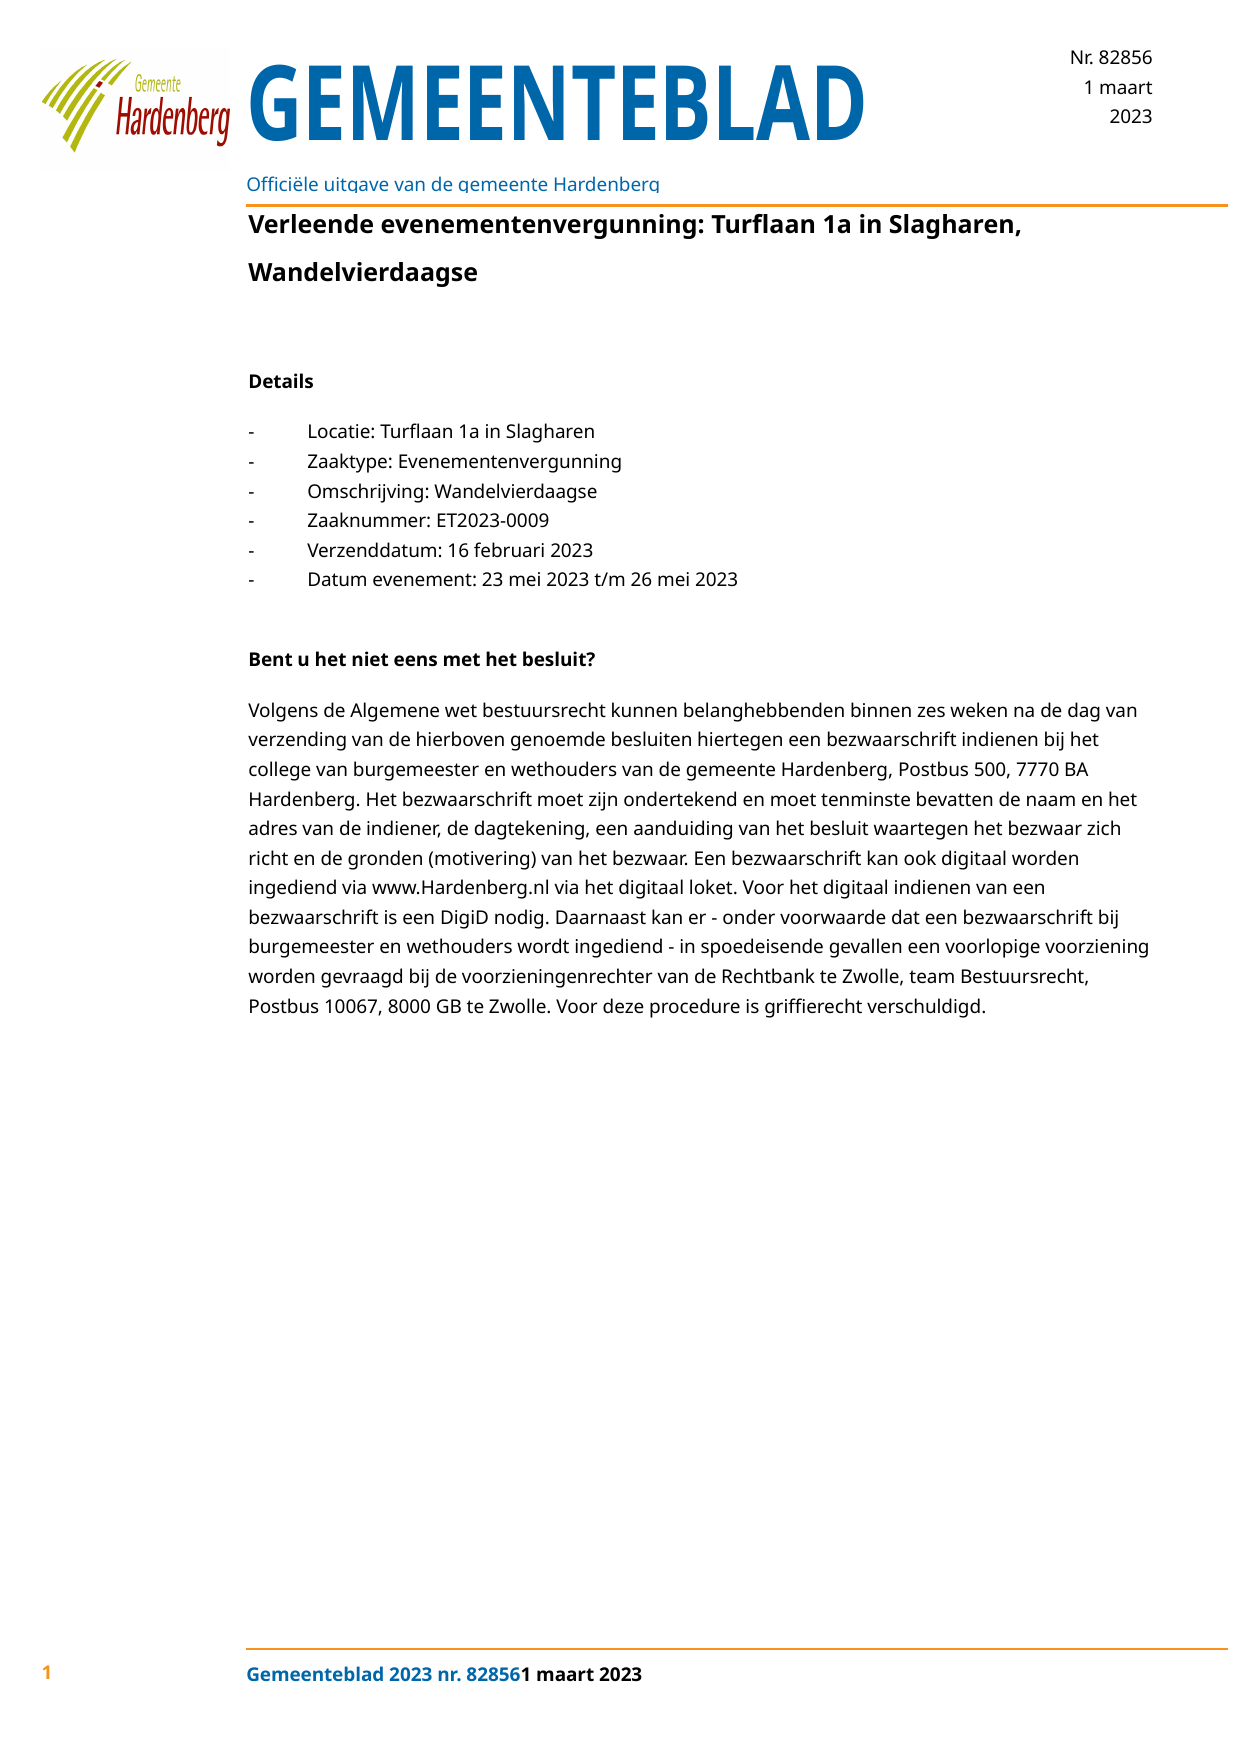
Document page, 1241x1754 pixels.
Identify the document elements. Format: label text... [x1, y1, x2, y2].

list Zaaktype: Evenementenvergunning [248, 448, 1152, 474]
text Volgens de Algemene wet bestuursrecht kunnen belanghebbenden binnen zes weken na de dag van verzending van de hierboven genoemde besluiten hiertegen een bezwaarschrift indienen bij het college van burgemeester en wethouders van de gemeente Hardenberg, Postbus 500, 7770 BA Hardenberg. Het bezwaarschrift moet zijn ondertekend en moet tenminste bevatten de naam en het adres van de indiener, de dagtekening, een aanduiding van het besluit waartegen het bezwaar zich richt en de gronden (motivering) van het bezwaar. Een bezwaarschrift kan ook digitaal worden ingediend via www.Hardenberg.nl via het digitaal loket. Voor het digitaal indienen van een bezwaarschrift is een DigiD nodig. Daarnaast kan er - onder voorwaarde dat een bezwaarschrift bij burgemeester en wethouders wordt ingediend - in spoedeisende gevallen een voorlopige voorziening worden gevraagd bij de voorzieningenrechter van de Rechtbank te Zwolle, team Bestuursrecht, Postbus 10067, 8000 GB te Zwolle. Voor deze procedure is griffierecht verschuldigd. [248, 697, 1152, 1019]
list Locatie: Turflaan 1a in Slagharen [248, 419, 1152, 444]
list Zaaknummer: ET2023-0009 [248, 507, 1152, 533]
text Verleende evenementenvergunning: Turflaan 1a in Slagharen, Wandelvierdaagse [248, 207, 1152, 288]
list Omschrijving: Wandelvierdaagse [248, 478, 1152, 504]
text Details [248, 368, 1152, 394]
text Bent u het niet eens met het besluit? [248, 647, 1152, 672]
list Datum evenement: 23 mei 2023 t/m 26 mei 2023 [248, 567, 1152, 592]
list Verzenddatum: 16 februari 2023 [248, 537, 1152, 563]
picture [41, 47, 231, 172]
